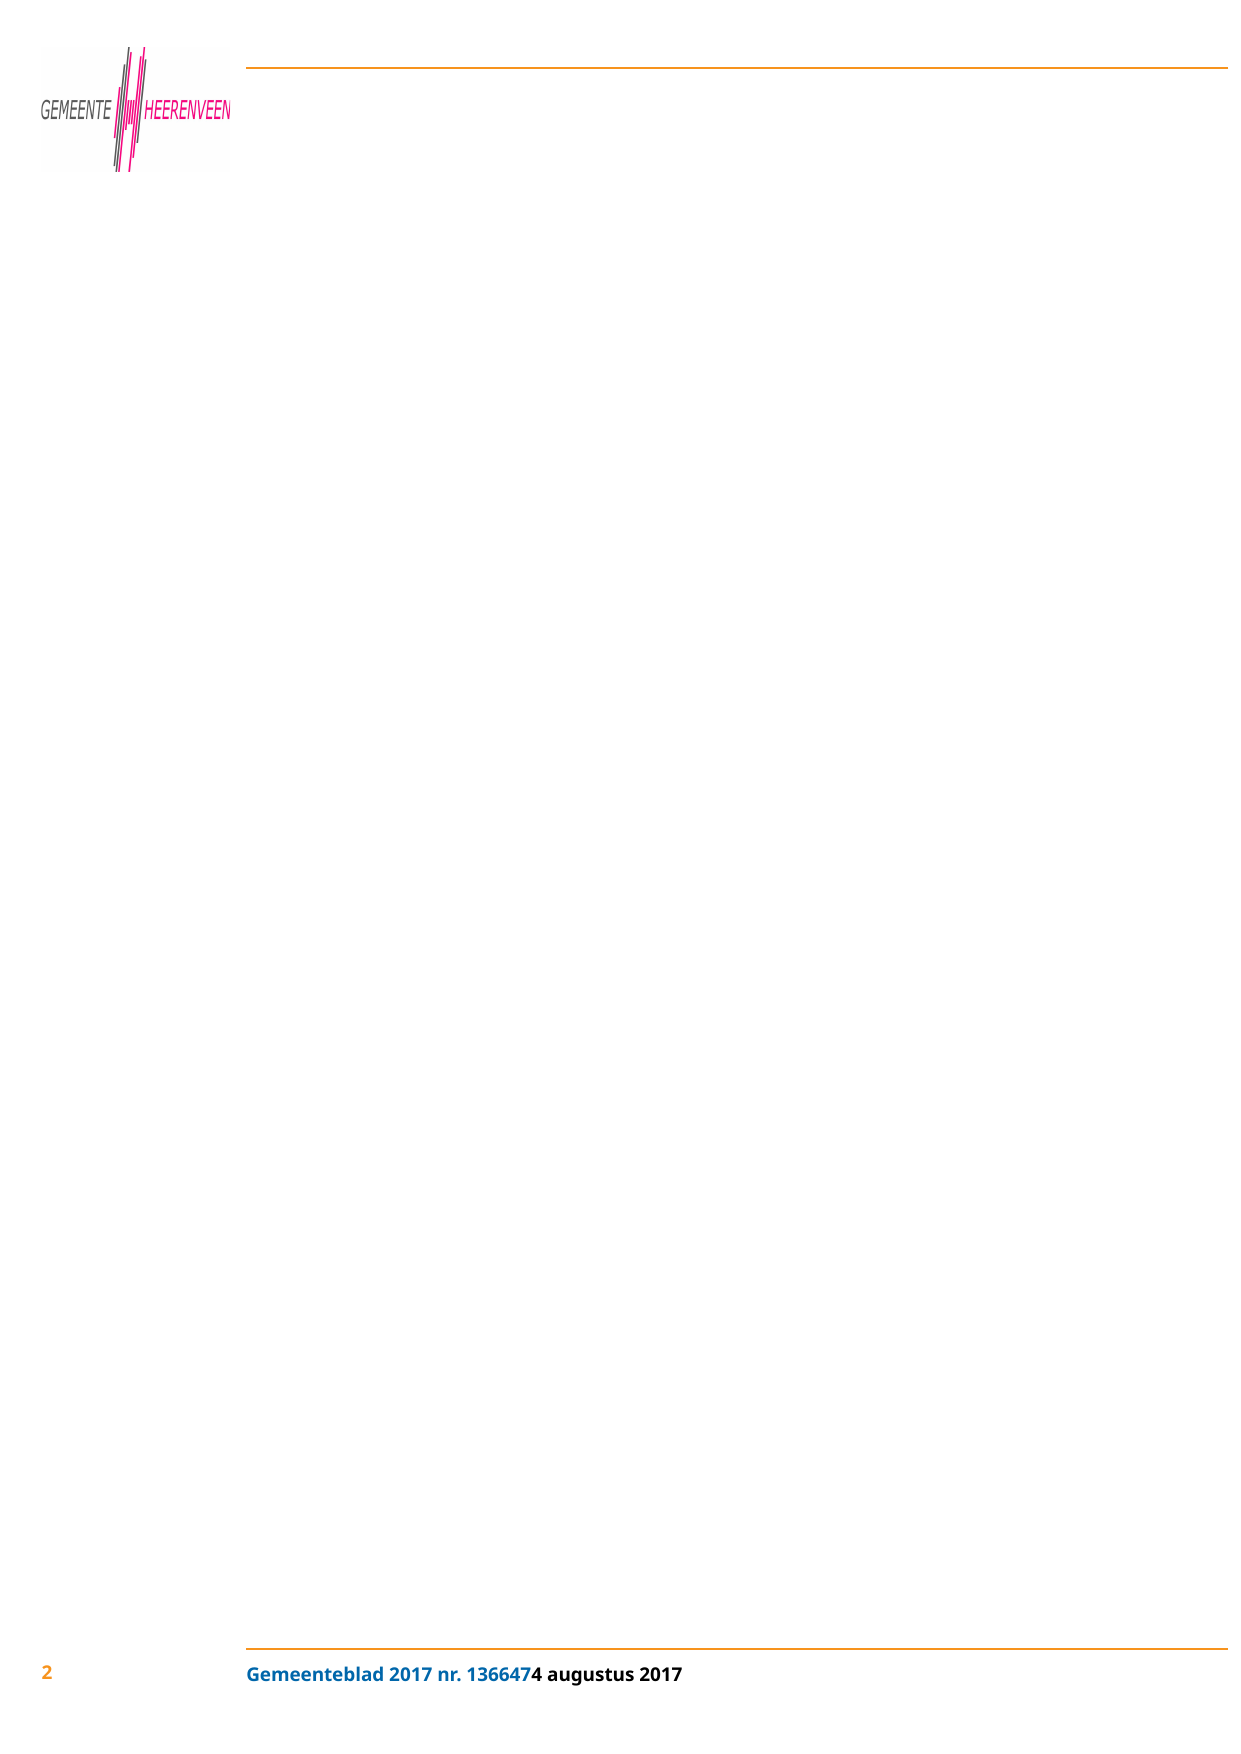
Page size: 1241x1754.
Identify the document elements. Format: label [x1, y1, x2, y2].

picture [41, 47, 231, 172]
